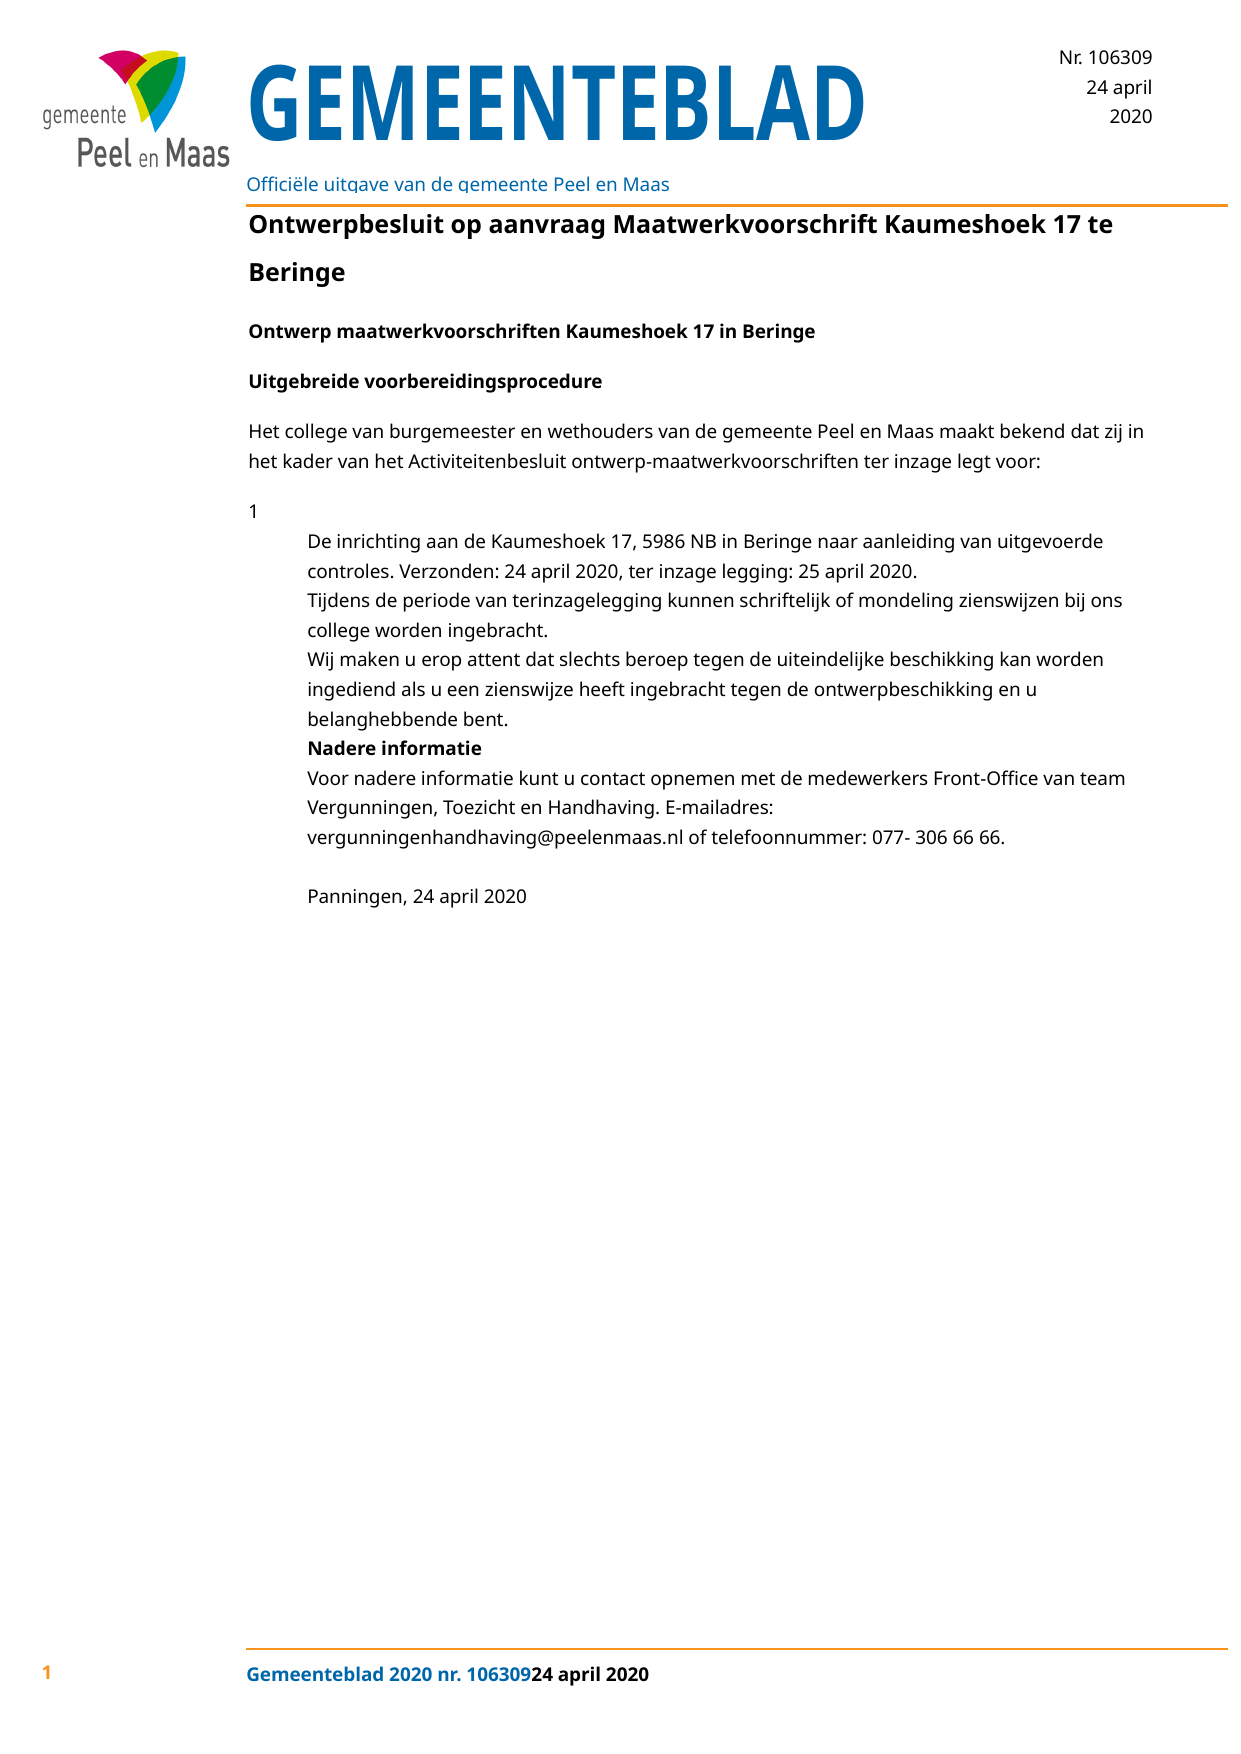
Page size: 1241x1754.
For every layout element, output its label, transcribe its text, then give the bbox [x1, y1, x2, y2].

list Nadere informatie [248, 735, 1152, 761]
text Uitgebreide voorbereidingsprocedure [248, 368, 1152, 394]
text Ontwerpbesluit op aanvraag Maatwerkvoorschrift Kaumeshoek 17 te Beringe [248, 207, 1152, 288]
list De inrichting aan de Kaumeshoek 17, 5986 NB in Beringe naar aanleiding van uitgevoerde controles. Verzonden: 24 april 2020, ter inzage legging: 25 april 2020. [248, 528, 1152, 584]
list Panningen, 24 april 2020 [248, 883, 1152, 909]
text Het college van burgemeester en wethouders van de gemeente Peel en Maas maakt bekend dat zij in het kader van het Activiteitenbesluit ontwerp-maatwerkvoorschriften ter inzage legt voor: [248, 419, 1152, 474]
list Tijdens de periode van terinzagelegging kunnen schriftelijk of mondeling zienswijzen bij ons college worden ingebracht. [248, 587, 1152, 643]
list Voor nadere informatie kunt u contact opnemen met de medewerkers Front-Office van team Vergunningen, Toezicht en Handhaving. E-mailadres: vergunningenhandhaving@peelenmaas.nl of telefoonnummer: 077- 306 66 66. [248, 765, 1152, 850]
text Ontwerp maatwerkvoorschriften Kaumeshoek 17 in Beringe [248, 318, 1152, 344]
list Wij maken u erop attent dat slechts beroep tegen de uiteindelijke beschikking kan worden ingediend als u een zienswijze heeft ingebracht tegen de ontwerpbeschikking en u belanghebbende bent. [248, 647, 1152, 732]
picture [41, 47, 231, 172]
